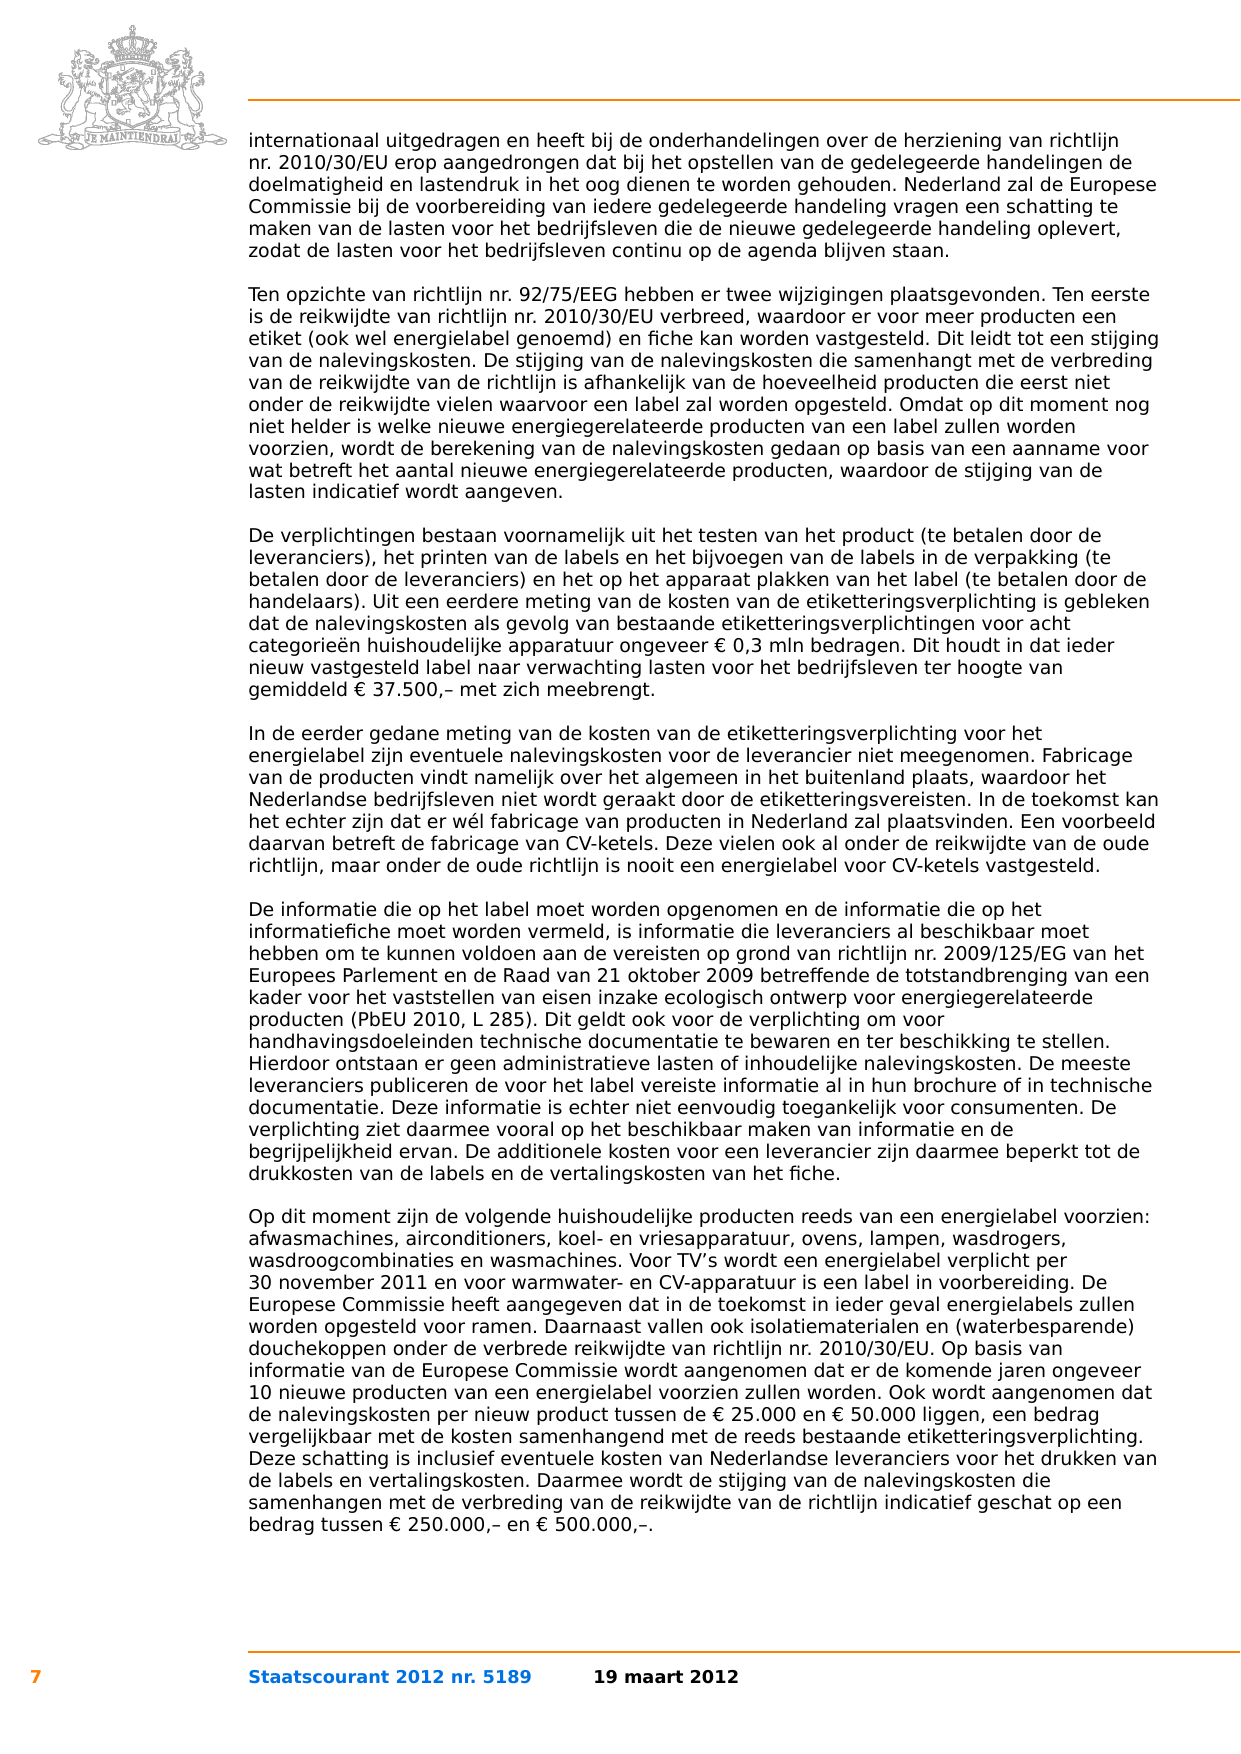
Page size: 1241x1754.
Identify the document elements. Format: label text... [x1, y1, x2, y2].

text internationaal uitgedragen en heeft bij de onderhandelingen over de herziening van richtlijn nr. 2010/30/EU erop aangedrongen dat bij het opstellen van de gedelegeerde handelingen de doelmatigheid en lastendruk in het oog dienen te worden gehouden. Nederland zal de Europese Commissie bij de voorbereiding van iedere gedelegeerde handeling vragen een schatting te maken van de lasten voor het bedrijfsleven die de nieuwe gedelegeerde handeling oplevert, zodat de lasten voor het bedrijfsleven continu op de agenda blijven staan. [248, 130, 1163, 262]
text De informatie die op het label moet worden opgenomen en de informatie die op het informatiefiche moet worden vermeld, is informatie die leveranciers al beschikbaar moet hebben om te kunnen voldoen aan de vereisten op grond van richtlijn nr. 2009/125/EG van het Europees Parlement en de Raad van 21 oktober 2009 betreffende de totstandbrenging van een kader voor het vaststellen van eisen inzake ecologisch ontwerp voor energiegerelateerde producten (PbEU 2010, L 285). Dit geldt ook voor de verplichting om voor handhavingsdoeleinden technische documentatie te bewaren en ter beschikking te stellen. Hierdoor ontstaan er geen administratieve lasten of inhoudelijke nalevingskosten. De meeste leveranciers publiceren de voor het label vereiste informatie al in hun brochure of in technische documentatie. Deze informatie is echter niet eenvoudig toegankelijk voor consumenten. De verplichting ziet daarmee vooral op het beschikbaar maken van informatie en de begrijpelijkheid ervan. De additionele kosten voor een leverancier zijn daarmee beperkt tot de drukkosten van de labels en de vertalingskosten van het fiche. [248, 899, 1163, 1184]
text In de eerder gedane meting van de kosten van de etiketteringsverplichting voor het energielabel zijn eventuele nalevingskosten voor de leverancier niet meegenomen. Fabricage van de producten vindt namelijk over het algemeen in het buitenland plaats, waardoor het Nederlandse bedrijfsleven niet wordt geraakt door de etiketteringsvereisten. In de toekomst kan het echter zijn dat er wél fabricage van producten in Nederland zal plaatsvinden. Een voorbeeld daarvan betreft de fabricage van CV-ketels. Deze vielen ook al onder de reikwijdte van de oude richtlijn, maar onder de oude richtlijn is nooit een energielabel voor CV-ketels vastgesteld. [248, 723, 1163, 877]
picture [38, 25, 227, 150]
text Ten opzichte van richtlijn nr. 92/75/EEG hebben er twee wijzigingen plaatsgevonden. Ten eerste is de reikwijdte van richtlijn nr. 2010/30/EU verbreed, waardoor er voor meer producten een etiket (ook wel energielabel genoemd) en fiche kan worden vastgesteld. Dit leidt tot een stijging van de nalevingskosten. De stijging van de nalevingskosten die samenhangt met de verbreding van de reikwijdte van de richtlijn is afhankelijk van de hoeveelheid producten die eerst niet onder de reikwijdte vielen waarvoor een label zal worden opgesteld. Omdat op dit moment nog niet helder is welke nieuwe energiegerelateerde producten van een label zullen worden voorzien, wordt de berekening van de nalevingskosten gedaan op basis van een aanname voor wat betreft het aantal nieuwe energiegerelateerde producten, waardoor de stijging van de lasten indicatief wordt aangeven. [248, 284, 1163, 503]
text De verplichtingen bestaan voornamelijk uit het testen van het product (te betalen door de leveranciers), het printen van de labels en het bijvoegen van de labels in de verpakking (te betalen door de leveranciers) en het op het apparaat plakken van het label (te betalen door de handelaars). Uit een eerdere meting van de kosten van de etiketteringsverplichting is gebleken dat de nalevingskosten als gevolg van bestaande etiketteringsverplichtingen voor acht categorieën huishoudelijke apparatuur ongeveer € 0,3 mln bedragen. Dit houdt in dat ieder nieuw vastgesteld label naar verwachting lasten voor het bedrijfsleven ter hoogte van gemiddeld € 37.500,– met zich meebrengt. [248, 525, 1163, 701]
text Op dit moment zijn de volgende huishoudelijke producten reeds van een energielabel voorzien: afwasmachines, airconditioners, koel- en vriesapparatuur, ovens, lampen, wasdrogers, wasdroogcombinaties en wasmachines. Voor TV’s wordt een energielabel verplicht per 30 november 2011 en voor warmwater- en CV-apparatuur is een label in voorbereiding. De Europese Commissie heeft aangegeven dat in de toekomst in ieder geval energielabels zullen worden opgesteld voor ramen. Daarnaast vallen ook isolatiematerialen en (waterbesparende) douchekoppen onder de verbrede reikwijdte van richtlijn nr. 2010/30/EU. Op basis van informatie van de Europese Commissie wordt aangenomen dat er de komende jaren ongeveer 10 nieuwe producten van een energielabel voorzien zullen worden. Ook wordt aangenomen dat de nalevingskosten per nieuw product tussen de € 25.000 en € 50.000 liggen, een bedrag vergelijkbaar met de kosten samenhangend met de reeds bestaande etiketteringsverplichting. Deze schatting is inclusief eventuele kosten van Nederlandse leveranciers voor het drukken van de labels en vertalingskosten. Daarmee wordt de stijging van de nalevingskosten die samenhangen met de verbreding van de reikwijdte van de richtlijn indicatief geschat op een bedrag tussen € 250.000,– en € 500.000,–. [248, 1206, 1163, 1536]
